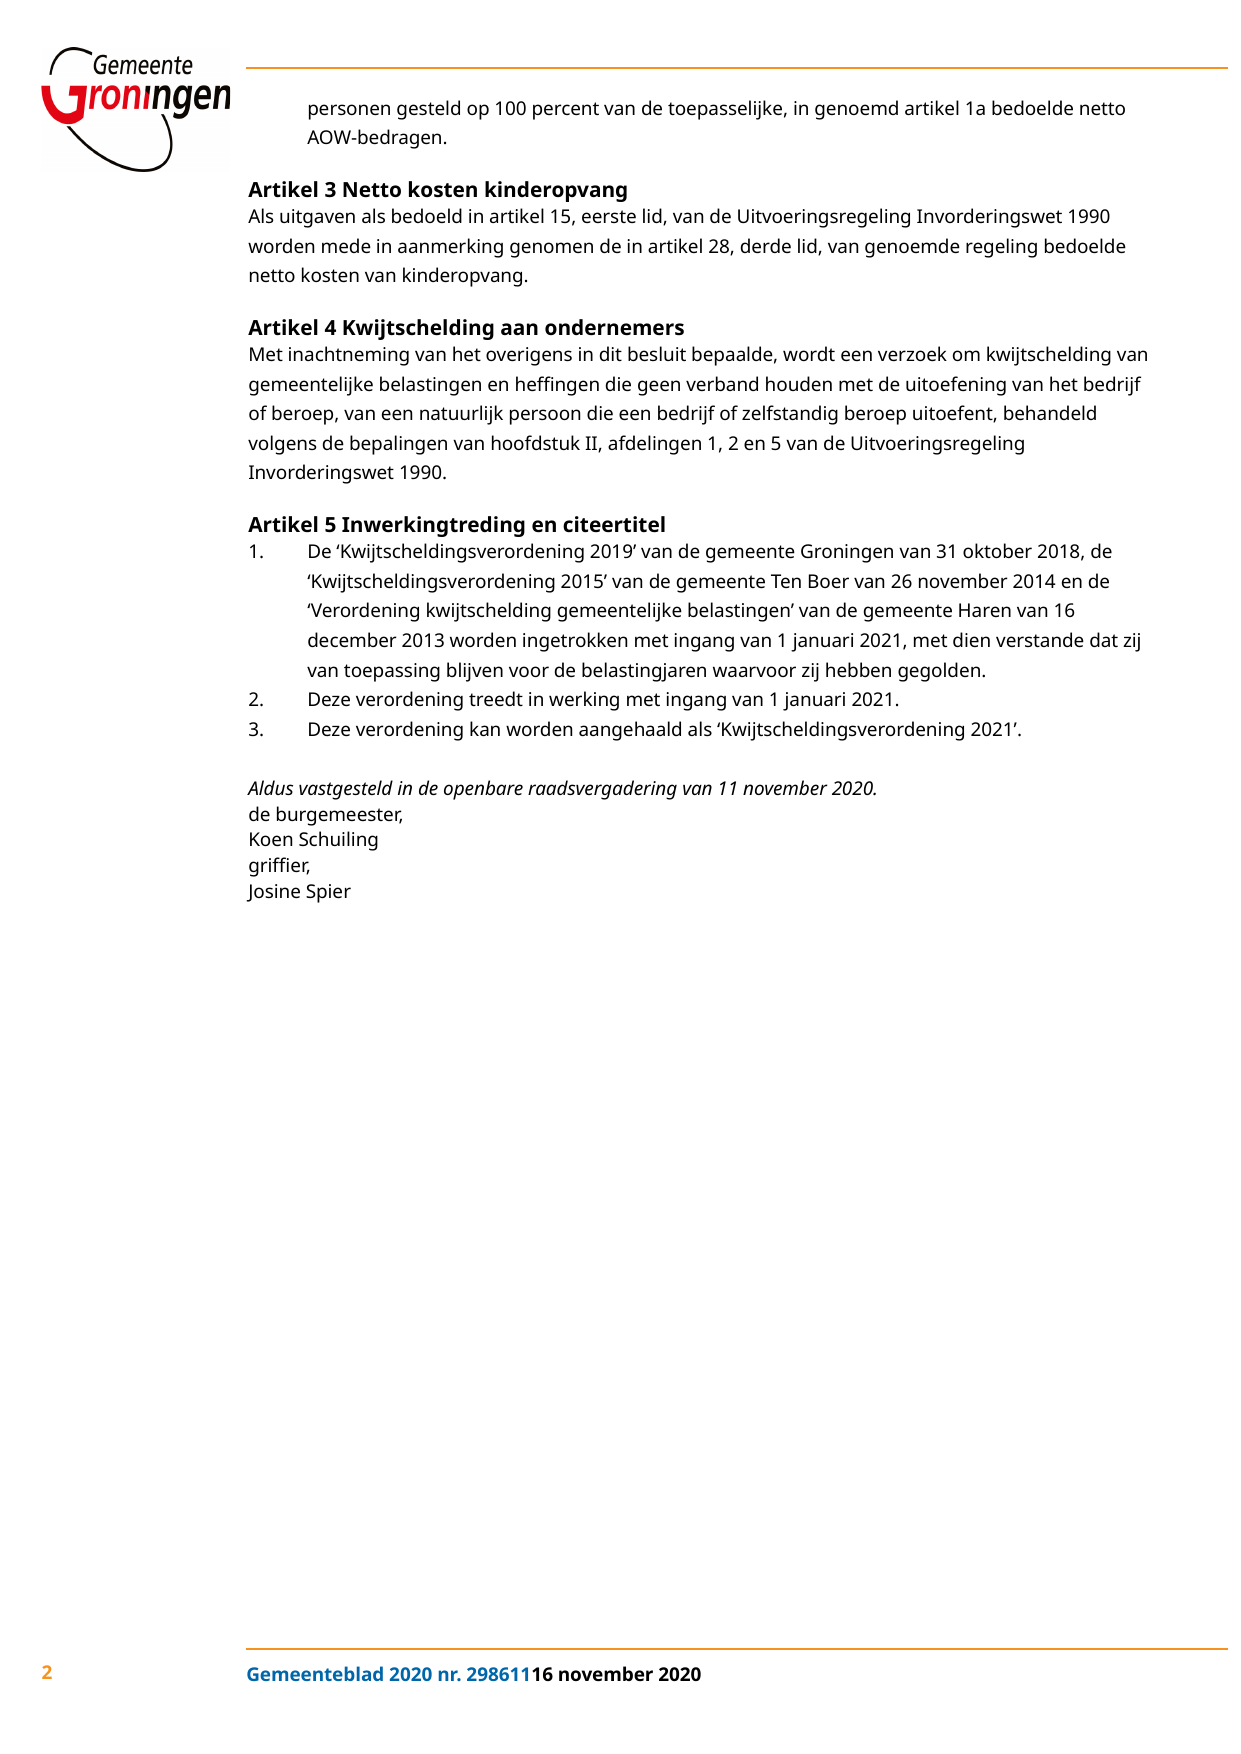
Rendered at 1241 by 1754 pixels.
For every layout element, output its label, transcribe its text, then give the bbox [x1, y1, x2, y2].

text Met inachtneming van het overigens in dit besluit bepaalde, wordt een verzoek om kwijtschelding van gemeentelijke belastingen en heffingen die geen verband houden met de uitoefening van het bedrijf of beroep, van een natuurlijk persoon die een bedrijf of zelfstandig beroep uitoefent, behandeld volgens de bepalingen van hoofdstuk II, afdelingen 1, 2 en 5 van de Uitvoeringsregeling Invorderingswet 1990. [248, 341, 1152, 485]
list personen gesteld op 100 percent van de toepasselijke, in genoemd artikel 1a bedoelde netto AOW-bedragen. [248, 95, 1152, 150]
list De ‘Kwijtscheldingsverordening 2019’ van de gemeente Groningen van 31 oktober 2018, de ‘Kwijtscheldingsverordening 2015’ van de gemeente Ten Boer van 26 november 2014 en de ‘Verordening kwijtschelding gemeentelijke belastingen’ van de gemeente Haren van 16 december 2013 worden ingetrokken met ingang van 1 januari 2021, met dien verstande dat zij van toepassing blijven voor de belastingjaren waarvoor zij hebben gegolden. [248, 538, 1152, 682]
text Josine Spier [248, 878, 1152, 904]
text Artikel 3 Netto kosten kinderopvang [248, 175, 1152, 203]
text Koen Schuiling [248, 827, 1152, 852]
text Aldus vastgesteld in de openbare raadsvergadering van 11 november 2020. [248, 775, 1152, 801]
list Deze verordening treedt in werking met ingang van 1 januari 2021. [248, 686, 1152, 712]
list Deze verordening kan worden aangehaald als ‘Kwijtscheldingsverordening 2021’. [248, 716, 1152, 742]
picture [41, 47, 231, 172]
text Artikel 4 Kwijtschelding aan ondernemers [248, 313, 1152, 341]
text Als uitgaven als bedoeld in artikel 15, eerste lid, van de Uitvoeringsregeling Invorderingswet 1990 worden mede in aanmerking genomen de in artikel 28, derde lid, van genoemde regeling bedoelde netto kosten van kinderopvang. [248, 203, 1152, 288]
text de burgemeester, [248, 801, 1152, 827]
text griffier, [248, 852, 1152, 878]
text Artikel 5 Inwerkingtreding en citeertitel [248, 510, 1152, 538]
